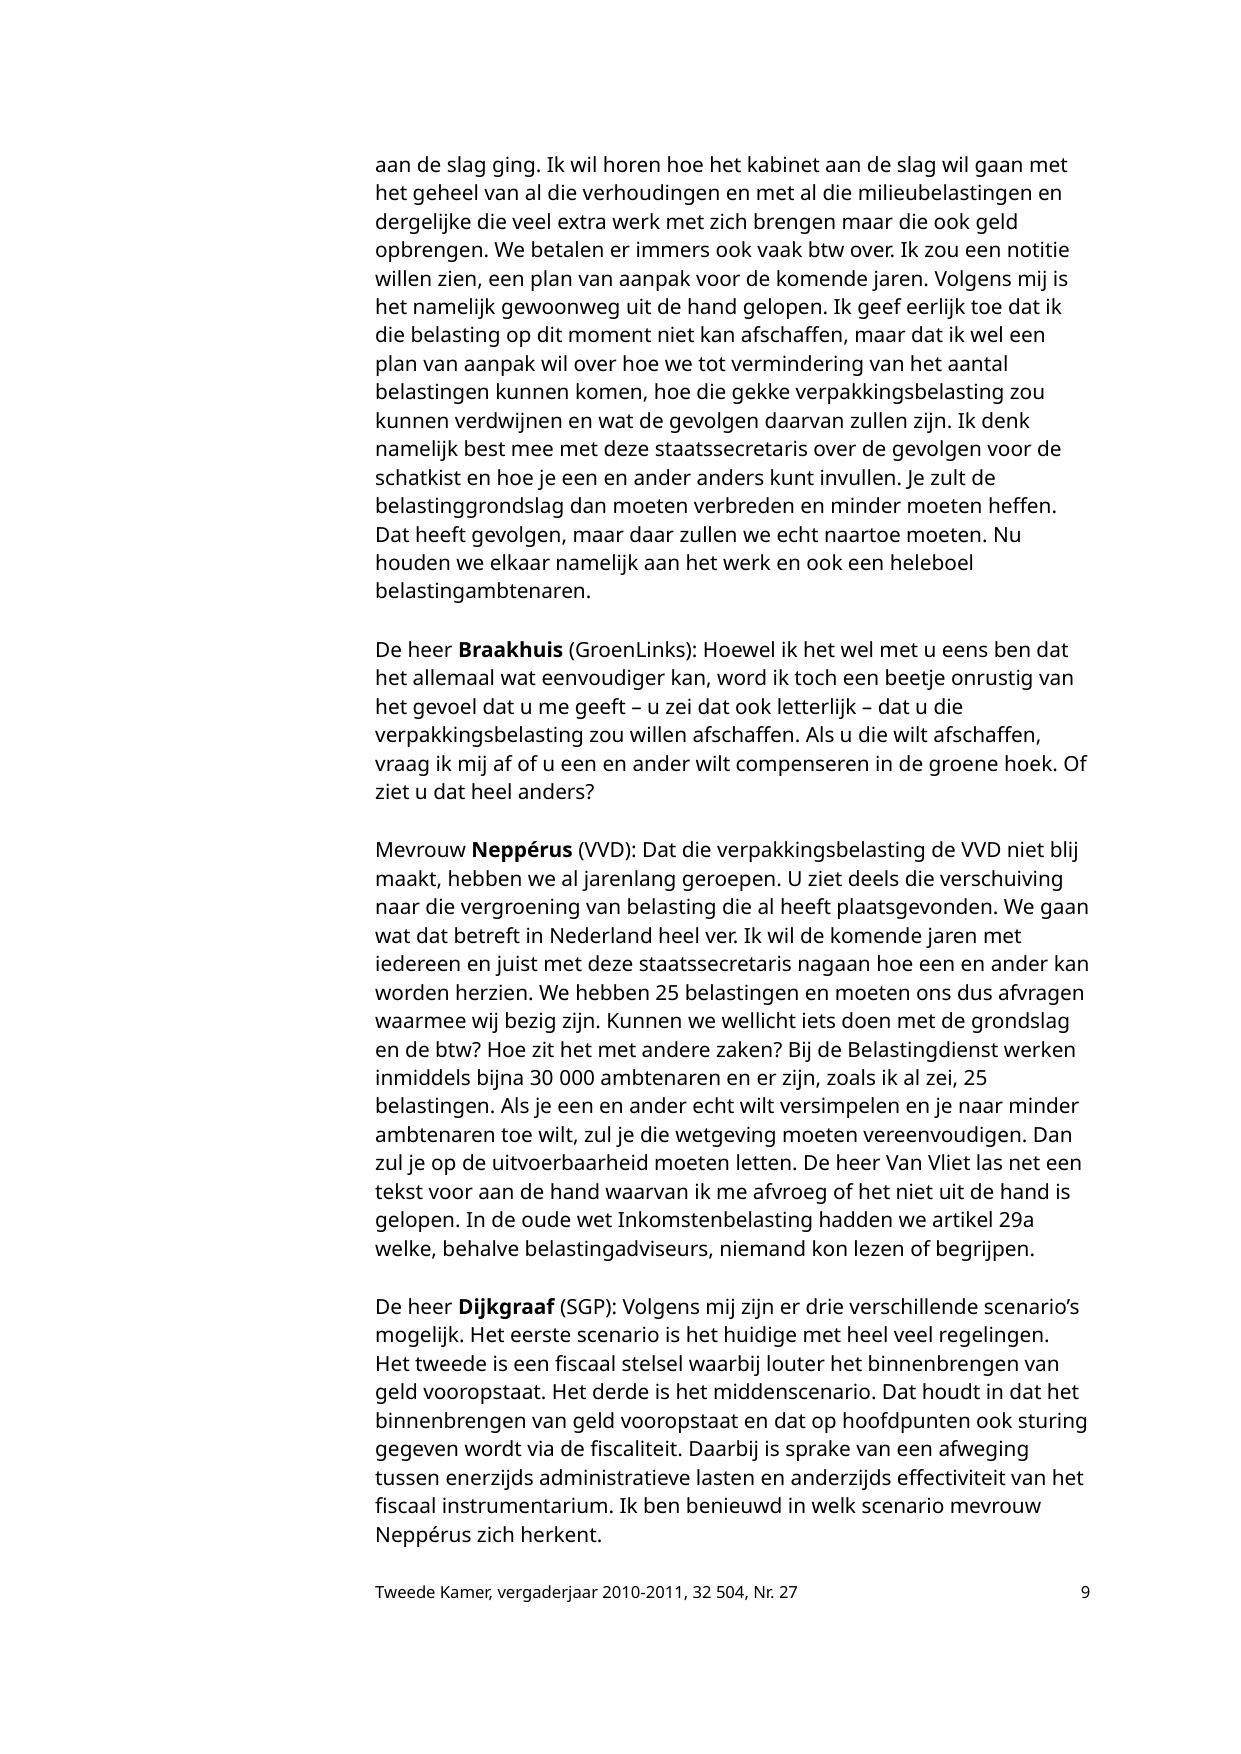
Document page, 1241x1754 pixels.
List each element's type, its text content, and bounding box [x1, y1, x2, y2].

text De heer Braakhuis (GroenLinks): Hoewel ik het wel met u eens ben dat het allemaal wat eenvoudiger kan, word ik toch een beetje onrustig van het gevoel dat u me geeft – u zei dat ook letterlijk – dat u die verpakkingsbelasting zou willen afschaffen. Als u die wilt afschaffen, vraag ik mij af of u een en ander wilt compenseren in de groene hoek. Of ziet u dat heel anders? [375, 635, 1090, 806]
text aan de slag ging. Ik wil horen hoe het kabinet aan de slag wil gaan met het geheel van al die verhoudingen en met al die milieubelastingen en dergelijke die veel extra werk met zich brengen maar die ook geld opbrengen. We betalen er immers ook vaak btw over. Ik zou een notitie willen zien, een plan van aanpak voor de komende jaren. Volgens mij is het namelijk gewoonweg uit de hand gelopen. Ik geef eerlijk toe dat ik die belasting op dit moment niet kan afschaffen, maar dat ik wel een plan van aanpak wil over hoe we tot vermindering van het aantal belastingen kunnen komen, hoe die gekke verpakkingsbelasting zou kunnen verdwijnen en wat de gevolgen daarvan zullen zijn. Ik denk namelijk best mee met deze staatssecretaris over de gevolgen voor de schatkist en hoe je een en ander anders kunt invullen. Je zult de belastinggrondslag dan moeten verbreden en minder moeten heffen. Dat heeft gevolgen, maar daar zullen we echt naartoe moeten. Nu houden we elkaar namelijk aan het werk en ook een heleboel belastingambtenaren. [375, 150, 1090, 605]
text De heer Dijkgraaf (SGP): Volgens mij zijn er drie verschillende scenario’s mogelijk. Het eerste scenario is het huidige met heel veel regelingen. Het tweede is een fiscaal stelsel waarbij louter het binnenbrengen van geld vooropstaat. Het derde is het middenscenario. Dat houdt in dat het binnenbrengen van geld vooropstaat en dat op hoofdpunten ook sturing gegeven wordt via de fiscaliteit. Daarbij is sprake van een afweging tussen enerzijds administratieve lasten en anderzijds effectiviteit van het fiscaal instrumentarium. Ik ben benieuwd in welk scenario mevrouw Neppérus zich herkent. [375, 1292, 1090, 1548]
text Mevrouw Neppérus (VVD): Dat die verpakkingsbelasting de VVD niet blij maakt, hebben we al jarenlang geroepen. U ziet deels die verschuiving naar die vergroening van belasting die al heeft plaatsgevonden. We gaan wat dat betreft in Nederland heel ver. Ik wil de komende jaren met iedereen en juist met deze staatssecretaris nagaan hoe een en ander kan worden herzien. We hebben 25 belastingen en moeten ons dus afvragen waarmee wij bezig zijn. Kunnen we wellicht iets doen met de grondslag en de btw? Hoe zit het met andere zaken? Bij de Belastingdienst werken inmiddels bijna 30 000 ambtenaren en er zijn, zoals ik al zei, 25 belastingen. Als je een en ander echt wilt versimpelen en je naar minder ambtenaren toe wilt, zul je die wetgeving moeten vereenvoudigen. Dan zul je op de uitvoerbaarheid moeten letten. De heer Van Vliet las net een tekst voor aan de hand waarvan ik me afvroeg of het niet uit de hand is gelopen. In de oude wet Inkomstenbelasting hadden we artikel 29a welke, behalve belastingadviseurs, niemand kon lezen of begrijpen. [375, 836, 1090, 1262]
